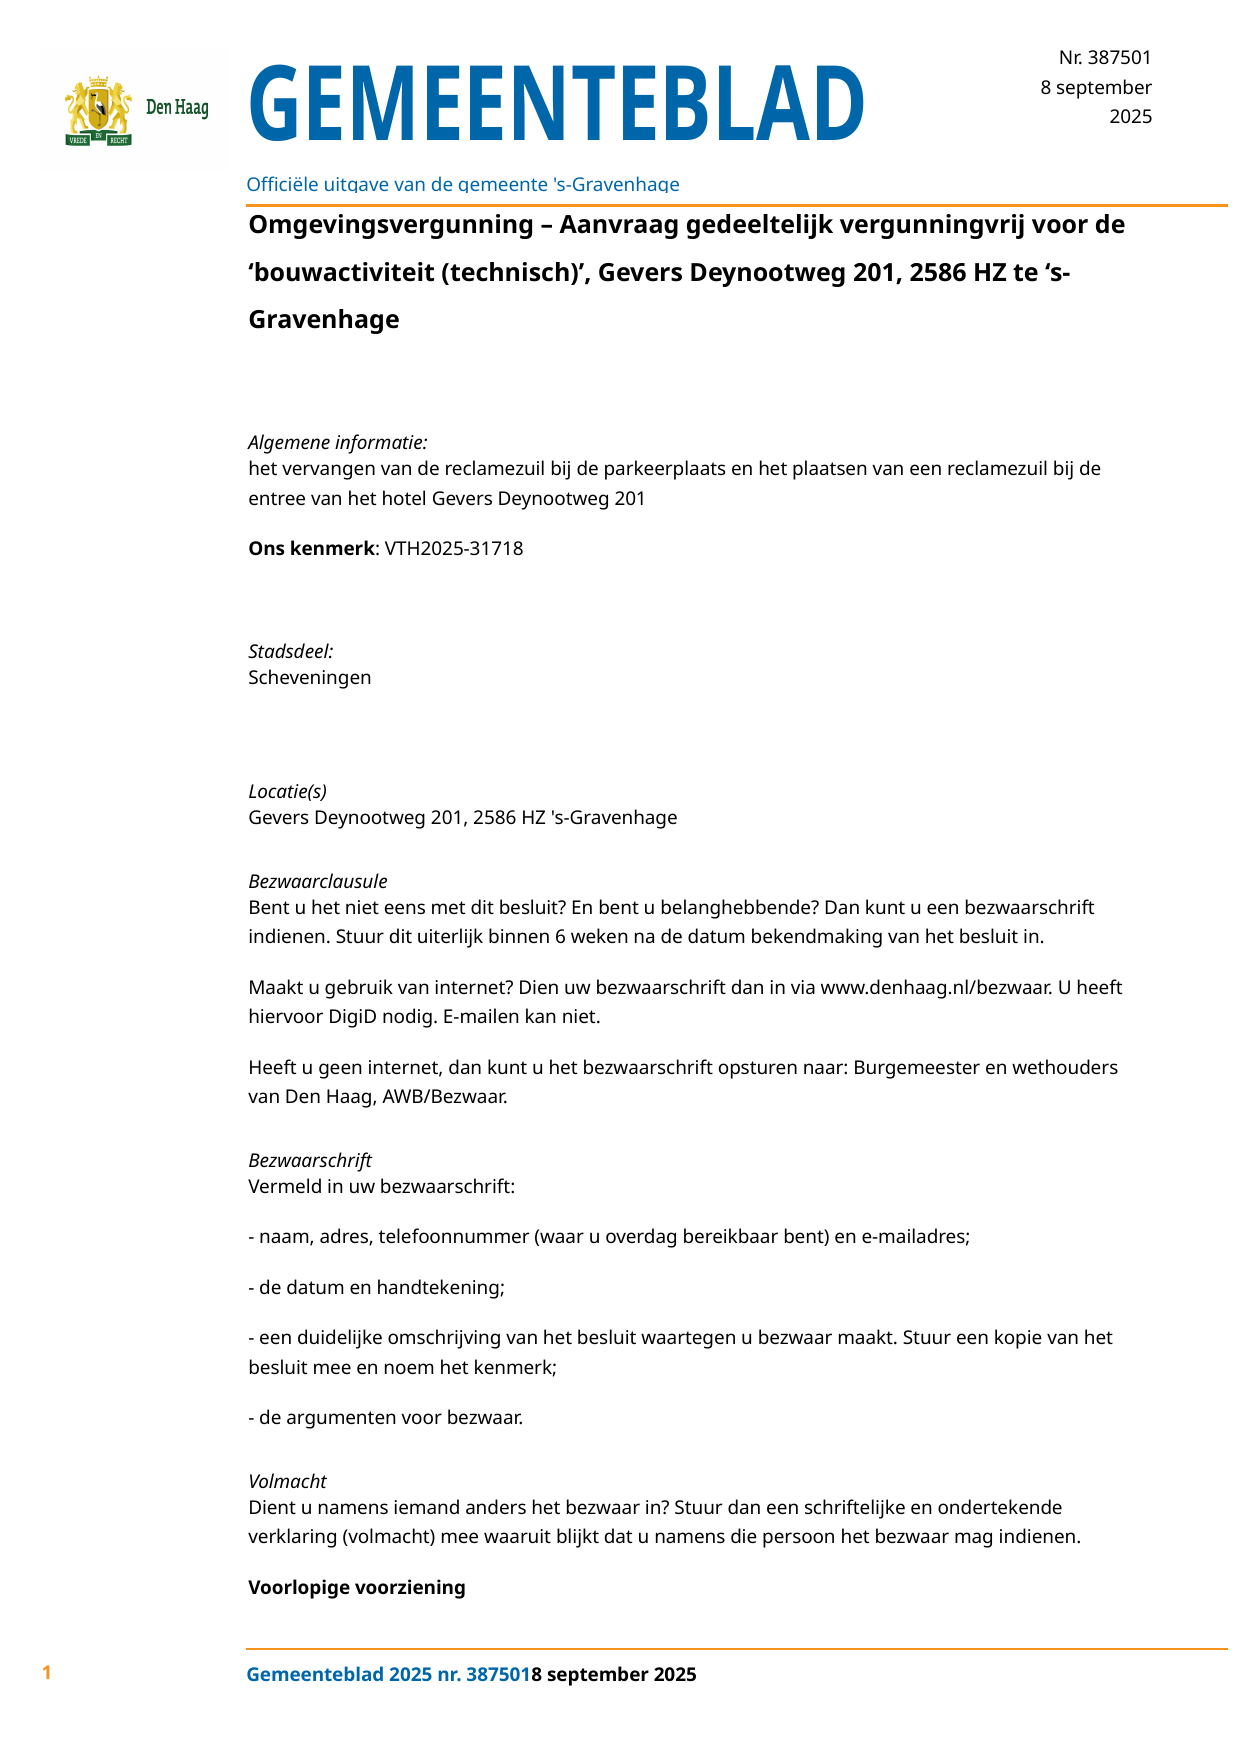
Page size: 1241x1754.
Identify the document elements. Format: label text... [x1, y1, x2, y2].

text Bezwaarclausule [248, 868, 1152, 894]
text het vervangen van de reclamezuil bij de parkeerplaats en het plaatsen van een reclamezuil bij de entree van het hotel Gevers Deynootweg 201 [248, 455, 1152, 511]
text Scheveningen [248, 664, 1152, 690]
text Maakt u gebruik van internet? Dien uw bezwaarschrift dan in via www.denhaag.nl/bezwaar. U heeft hiervoor DigiD nodig. E-mailen kan niet. [248, 974, 1152, 1029]
text Heeft u geen internet, dan kunt u het bezwaarschrift opsturen naar: Burgemeester en wethouders van Den Haag, AWB/Bezwaar. [248, 1054, 1152, 1109]
text - de argumenten voor bezwaar. [248, 1404, 1152, 1430]
text Ons kenmerk: VTH2025-31718 [248, 535, 1152, 561]
text - een duidelijke omschrijving van het besluit waartegen u bezwaar maakt. Stuur een kopie van het besluit mee en noem het kenmerk; [248, 1324, 1152, 1380]
text Vermeld in uw bezwaarschrift: [248, 1173, 1152, 1199]
text Voorlopige voorziening [248, 1574, 1152, 1600]
text Algemene informatie: [248, 429, 1152, 455]
picture [41, 47, 231, 172]
text Dient u namens iemand anders het bezwaar in? Stuur dan een schriftelijke en ondertekende verklaring (volmacht) mee waaruit blijkt dat u namens die persoon het bezwaar mag indienen. [248, 1494, 1152, 1549]
text Locatie(s) [248, 778, 1152, 804]
text Omgevingsvergunning – Aanvraag gedeeltelijk vergunningvrij voor de ‘bouwactiviteit (technisch)’, Gevers Deynootweg 201, 2586 HZ te ‘s-Gravenhage [248, 207, 1152, 336]
text - naam, adres, telefoonnummer (waar u overdag bereikbaar bent) en e-mailadres; [248, 1224, 1152, 1249]
text Gevers Deynootweg 201, 2586 HZ 's-Gravenhage [248, 804, 1152, 830]
text Stadsdeel: [248, 638, 1152, 664]
text - de datum en handtekening; [248, 1274, 1152, 1300]
text Volmacht [248, 1468, 1152, 1494]
text Bent u het niet eens met dit besluit? En bent u belanghebbende? Dan kunt u een bezwaarschrift indienen. Stuur dit uiterlijk binnen 6 weken na de datum bekendmaking van het besluit in. [248, 894, 1152, 949]
text Bezwaarschrift [248, 1147, 1152, 1173]
